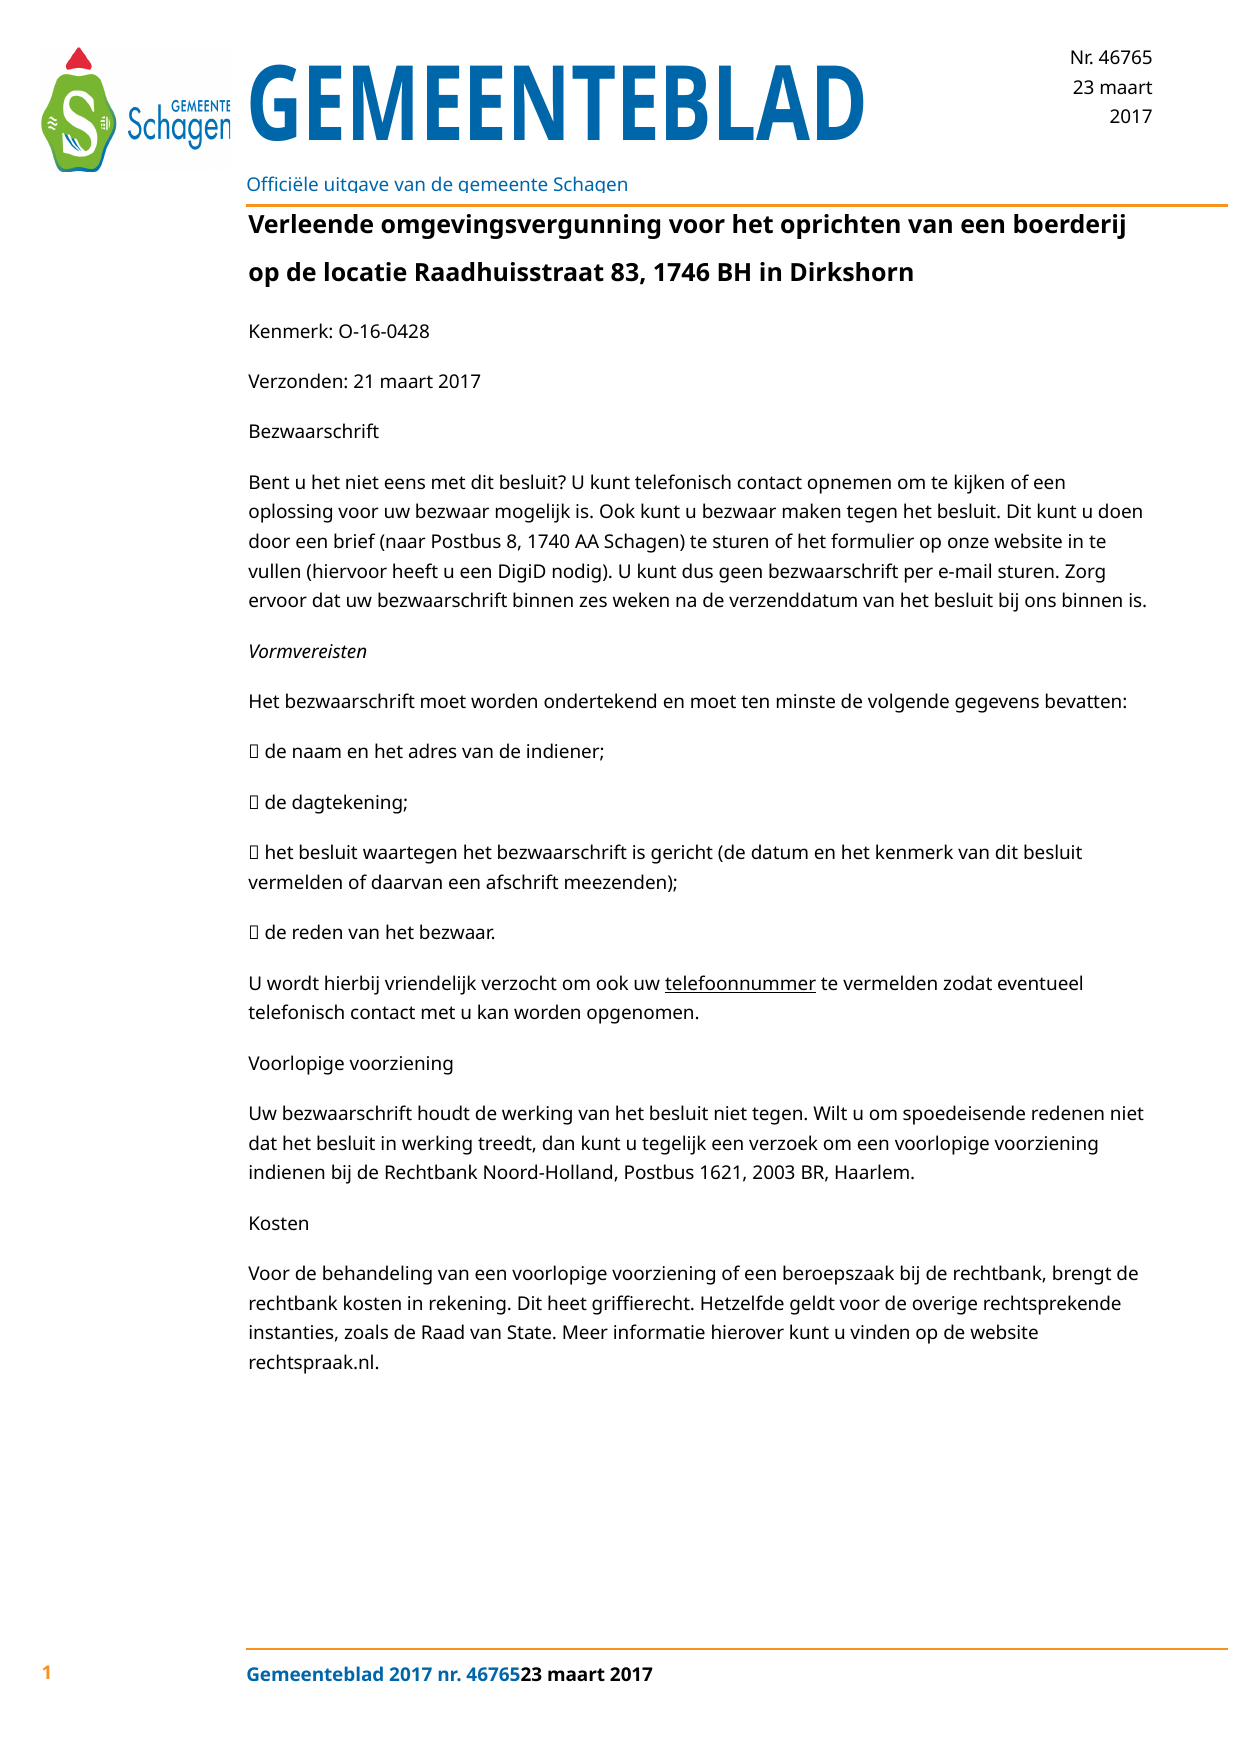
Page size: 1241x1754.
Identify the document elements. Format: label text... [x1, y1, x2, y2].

text Voor de behandeling van een voorlopige voorziening of een beroepszaak bij de rechtbank, brengt de rechtbank kosten in rekening. Dit heet griffierecht. Hetzelfde geldt voor de overige rechtsprekende instanties, zoals de Raad van State. Meer informatie hierover kunt u vinden op de website rechtspraak.nl. [248, 1260, 1152, 1375]
text U wordt hierbij vriendelijk verzocht om ook uw telefoonnummer te vermelden zodat eventueel telefonisch contact met u kan worden opgenomen. [248, 970, 1152, 1025]
text  de naam en het adres van de indiener; [248, 739, 1152, 764]
text Kosten [248, 1210, 1152, 1236]
text Bent u het niet eens met dit besluit? U kunt telefonisch contact opnemen om te kijken of een oplossing voor uw bezwaar mogelijk is. Ook kunt u bezwaar maken tegen het besluit. Dit kunt u doen door een brief (naar Postbus 8, 1740 AA Schagen) te sturen of het formulier op onze website in te vullen (hiervoor heeft u een DigiD nodig). U kunt dus geen bezwaarschrift per e-mail sturen. Zorg ervoor dat uw bezwaarschrift binnen zes weken na de verzenddatum van het besluit bij ons binnen is. [248, 469, 1152, 613]
text Vormvereisten [248, 638, 1152, 664]
text Verleende omgevingsvergunning voor het oprichten van een boerderij op de locatie Raadhuisstraat 83, 1746 BH in Dirkshorn [248, 207, 1152, 288]
text Uw bezwaarschrift houdt de werking van het besluit niet tegen. Wilt u om spoedeisende redenen niet dat het besluit in werking treedt, dan kunt u tegelijk een verzoek om een voorlopige voorziening indienen bij de Rechtbank Noord-Holland, Postbus 1621, 2003 BR, Haarlem. [248, 1100, 1152, 1185]
picture [41, 47, 231, 172]
text Verzonden: 21 maart 2017 [248, 368, 1152, 394]
text Bezwaarschrift [248, 419, 1152, 444]
text  de dagtekening; [248, 789, 1152, 815]
text Het bezwaarschrift moet worden ondertekend en moet ten minste de volgende gegevens bevatten: [248, 688, 1152, 714]
text Kenmerk: O-16-0428 [248, 318, 1152, 344]
text  de reden van het bezwaar. [248, 919, 1152, 945]
text Voorlopige voorziening [248, 1050, 1152, 1076]
text  het besluit waartegen het bezwaarschrift is gericht (de datum en het kenmerk van dit besluit vermelden of daarvan een afschrift meezenden); [248, 839, 1152, 895]
